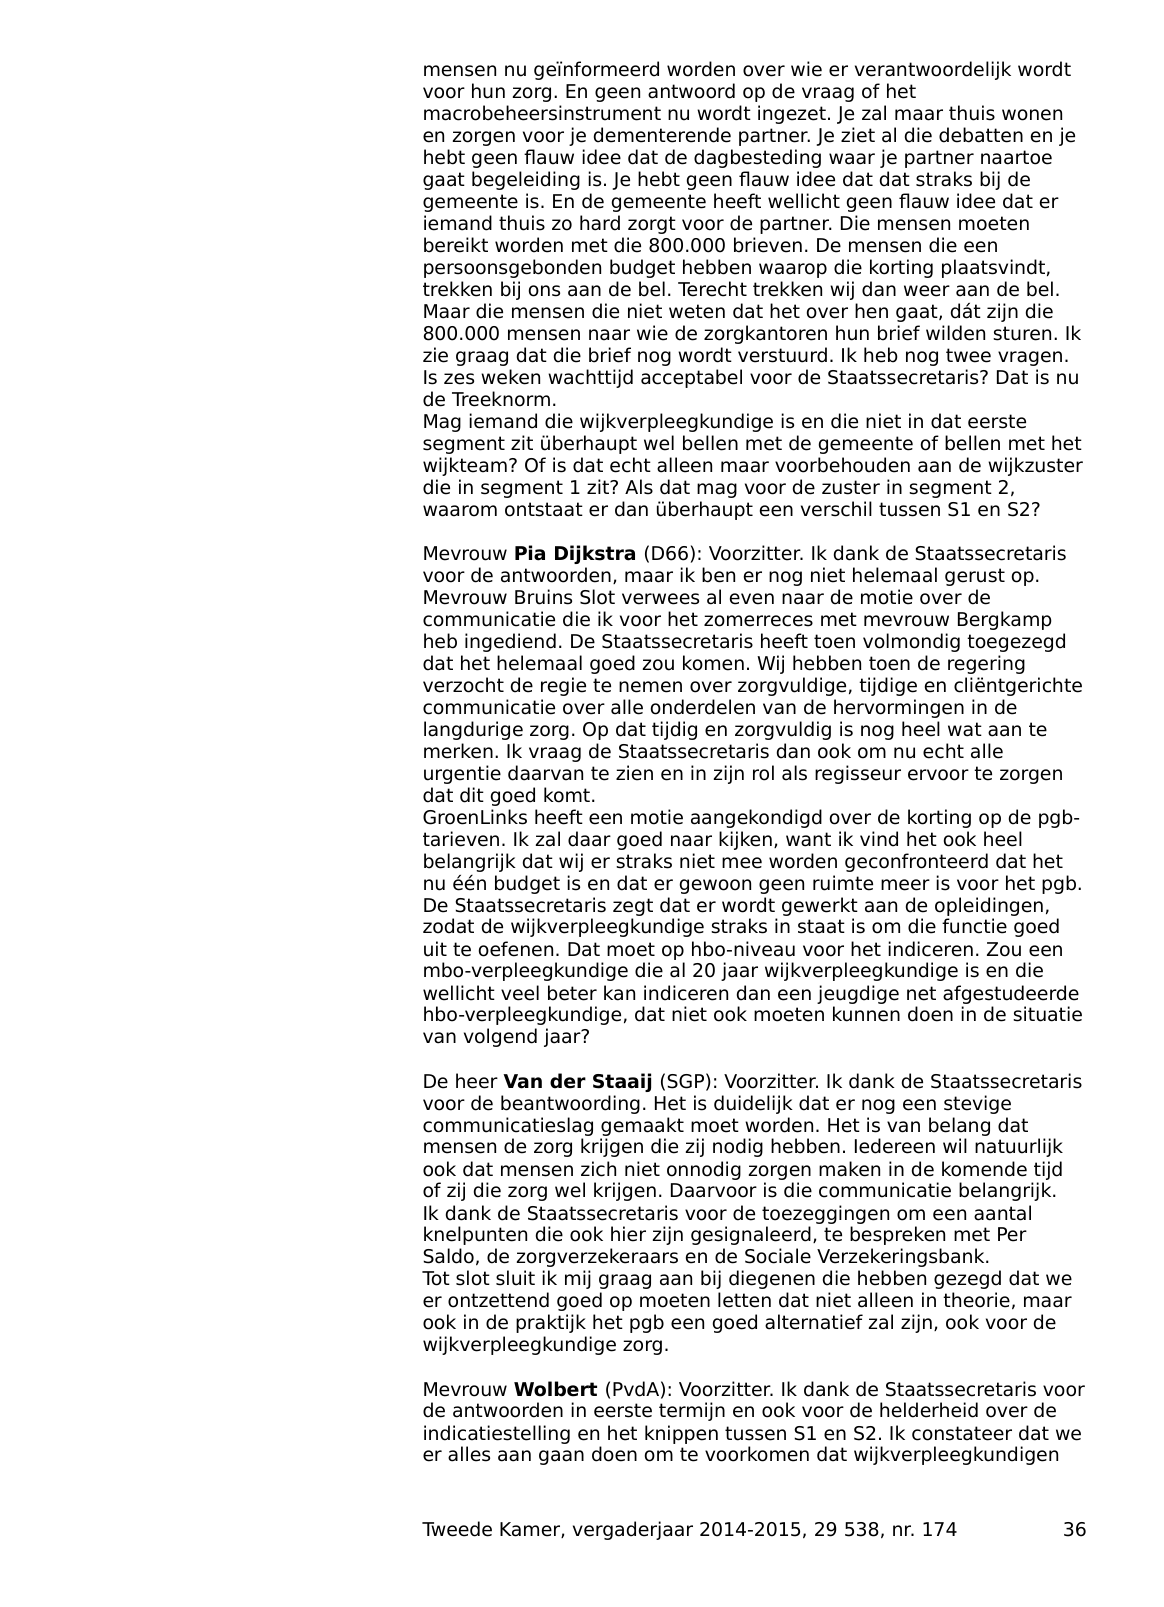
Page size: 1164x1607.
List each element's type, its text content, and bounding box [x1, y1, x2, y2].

text Mevrouw Pia Dijkstra (D66): Voorzitter. Ik dank de Staatssecretaris voor de antwoorden, maar ik ben er nog niet helemaal gerust op. Mevrouw Bruins Slot verwees al even naar de motie over de communicatie die ik voor het zomerreces met mevrouw Bergkamp heb ingediend. De Staatssecretaris heeft toen volmondig toegezegd dat het helemaal goed zou komen. Wij hebben toen de regering verzocht de regie te nemen over zorgvuldige, tijdige en cliëntgerichte communicatie over alle onderdelen van de hervormingen in de langdurige zorg. Op dat tijdig en zorgvuldig is nog heel wat aan te merken. Ik vraag de Staatssecretaris dan ook om nu echt alle urgentie daarvan te zien en in zijn rol als regisseur ervoor te zorgen dat dit goed komt. [422, 543, 1087, 807]
text De Staatssecretaris zegt dat er wordt gewerkt aan de opleidingen, zodat de wijkverpleegkundige straks in staat is om die functie goed uit te oefenen. Dat moet op hbo-niveau voor het indiceren. Zou een mbo-verpleegkundige die al 20 jaar wijkverpleegkundige is en die wellicht veel beter kan indiceren dan een jeugdige net afgestudeerde hbo-verpleegkundige, dat niet ook moeten kunnen doen in de situatie van volgend jaar? [422, 894, 1087, 1048]
text GroenLinks heeft een motie aangekondigd over de korting op de pgb-tarieven. Ik zal daar goed naar kijken, want ik vind het ook heel belangrijk dat wij er straks niet mee worden geconfronteerd dat het nu één budget is en dat er gewoon geen ruimte meer is voor het pgb. [422, 807, 1087, 894]
text Tot slot sluit ik mij graag aan bij diegenen die hebben gezegd dat we er ontzettend goed op moeten letten dat niet alleen in theorie, maar ook in de praktijk het pgb een goed alternatief zal zijn, ook voor de wijkverpleegkundige zorg. [422, 1268, 1087, 1356]
text Mag iemand die wijkverpleegkundige is en die niet in dat eerste segment zit überhaupt wel bellen met de gemeente of bellen met het wijkteam? Of is dat echt alleen maar voorbehouden aan de wijkzuster die in segment 1 zit? Als dat mag voor de zuster in segment 2, waarom ontstaat er dan überhaupt een verschil tussen S1 en S2? [422, 411, 1087, 521]
text De heer Van der Staaij (SGP): Voorzitter. Ik dank de Staatssecretaris voor de beantwoording. Het is duidelijk dat er nog een stevige communicatieslag gemaakt moet worden. Het is van belang dat mensen de zorg krijgen die zij nodig hebben. Iedereen wil natuurlijk ook dat mensen zich niet onnodig zorgen maken in de komende tijd of zij die zorg wel krijgen. Daarvoor is die communicatie belangrijk. [422, 1071, 1087, 1202]
text Is zes weken wachttijd acceptabel voor de Staatssecretaris? Dat is nu de Treeknorm. [422, 367, 1087, 411]
text mensen nu geïnformeerd worden over wie er verantwoordelijk wordt voor hun zorg. En geen antwoord op de vraag of het macrobeheersinstrument nu wordt ingezet. Je zal maar thuis wonen en zorgen voor je dementerende partner. Je ziet al die debatten en je hebt geen flauw idee dat de dagbesteding waar je partner naartoe gaat begeleiding is. Je hebt geen flauw idee dat dat straks bij de gemeente is. En de gemeente heeft wellicht geen flauw idee dat er iemand thuis zo hard zorgt voor de partner. Die mensen moeten bereikt worden met die 800.000 brieven. De mensen die een persoonsgebonden budget hebben waarop die korting plaatsvindt, trekken bij ons aan de bel. Terecht trekken wij dan weer aan de bel. Maar die mensen die niet weten dat het over hen gaat, dát zijn die 800.000 mensen naar wie de zorgkantoren hun brief wilden sturen. Ik zie graag dat die brief nog wordt verstuurd. Ik heb nog twee vragen. [422, 59, 1087, 367]
text Ik dank de Staatssecretaris voor de toezeggingen om een aantal knelpunten die ook hier zijn gesignaleerd, te bespreken met Per Saldo, de zorgverzekeraars en de Sociale Verzekeringsbank. [422, 1202, 1087, 1268]
text Mevrouw Wolbert (PvdA): Voorzitter. Ik dank de Staatssecretaris voor de antwoorden in eerste termijn en ook voor de helderheid over de indicatiestelling en het knippen tussen S1 en S2. Ik constateer dat we er alles aan gaan doen om te voorkomen dat wijkverpleegkundigen [422, 1378, 1087, 1466]
